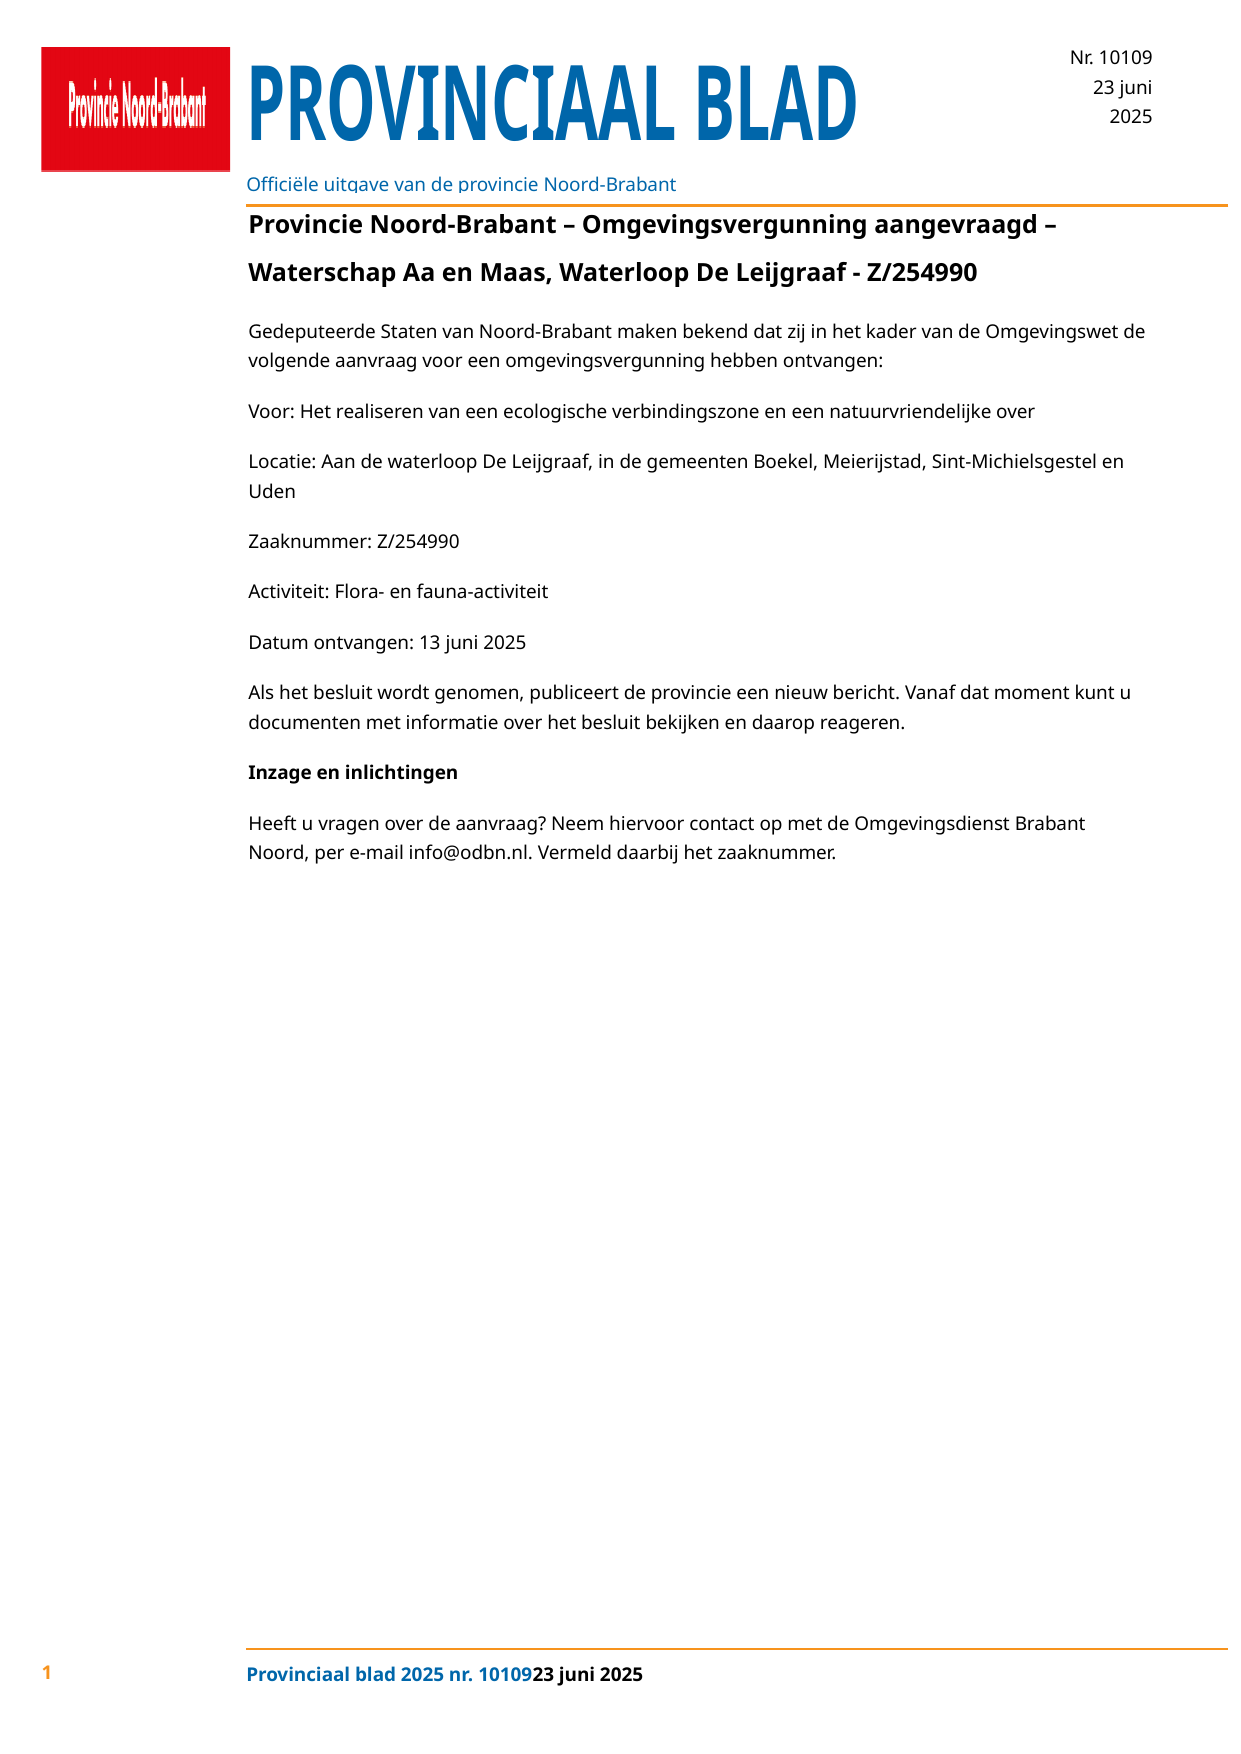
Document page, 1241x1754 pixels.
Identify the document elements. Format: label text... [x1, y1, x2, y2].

text Gedeputeerde Staten van Noord-Brabant maken bekend dat zij in het kader van de Omgevingswet de volgende aanvraag voor een omgevingsvergunning hebben ontvangen: [248, 318, 1152, 373]
text Als het besluit wordt genomen, publiceert de provincie een nieuw bericht. Vanaf dat moment kunt u documenten met informatie over het besluit bekijken en daarop reageren. [248, 679, 1152, 735]
text Datum ontvangen: 13 juni 2025 [248, 629, 1152, 655]
text Zaaknummer: Z/254990 [248, 528, 1152, 554]
text Voor: Het realiseren van een ecologische verbindingszone en een natuurvriendelijke over [248, 398, 1152, 424]
picture [41, 47, 231, 172]
text Inzage en inlichtingen [248, 759, 1152, 785]
text Locatie: Aan de waterloop De Leijgraaf, in de gemeenten Boekel, Meierijstad, Sint-Michielsgestel en Uden [248, 448, 1152, 504]
text Heeft u vragen over de aanvraag? Neem hiervoor contact op met de Omgevingsdienst Brabant Noord, per e-mail info@odbn.nl. Vermeld daarbij het zaaknummer. [248, 810, 1152, 865]
text Provincie Noord-Brabant – Omgevingsvergunning aangevraagd – Waterschap Aa en Maas, Waterloop De Leijgraaf - Z/254990 [248, 207, 1152, 288]
text Activiteit: Flora- en fauna-activiteit [248, 579, 1152, 604]
